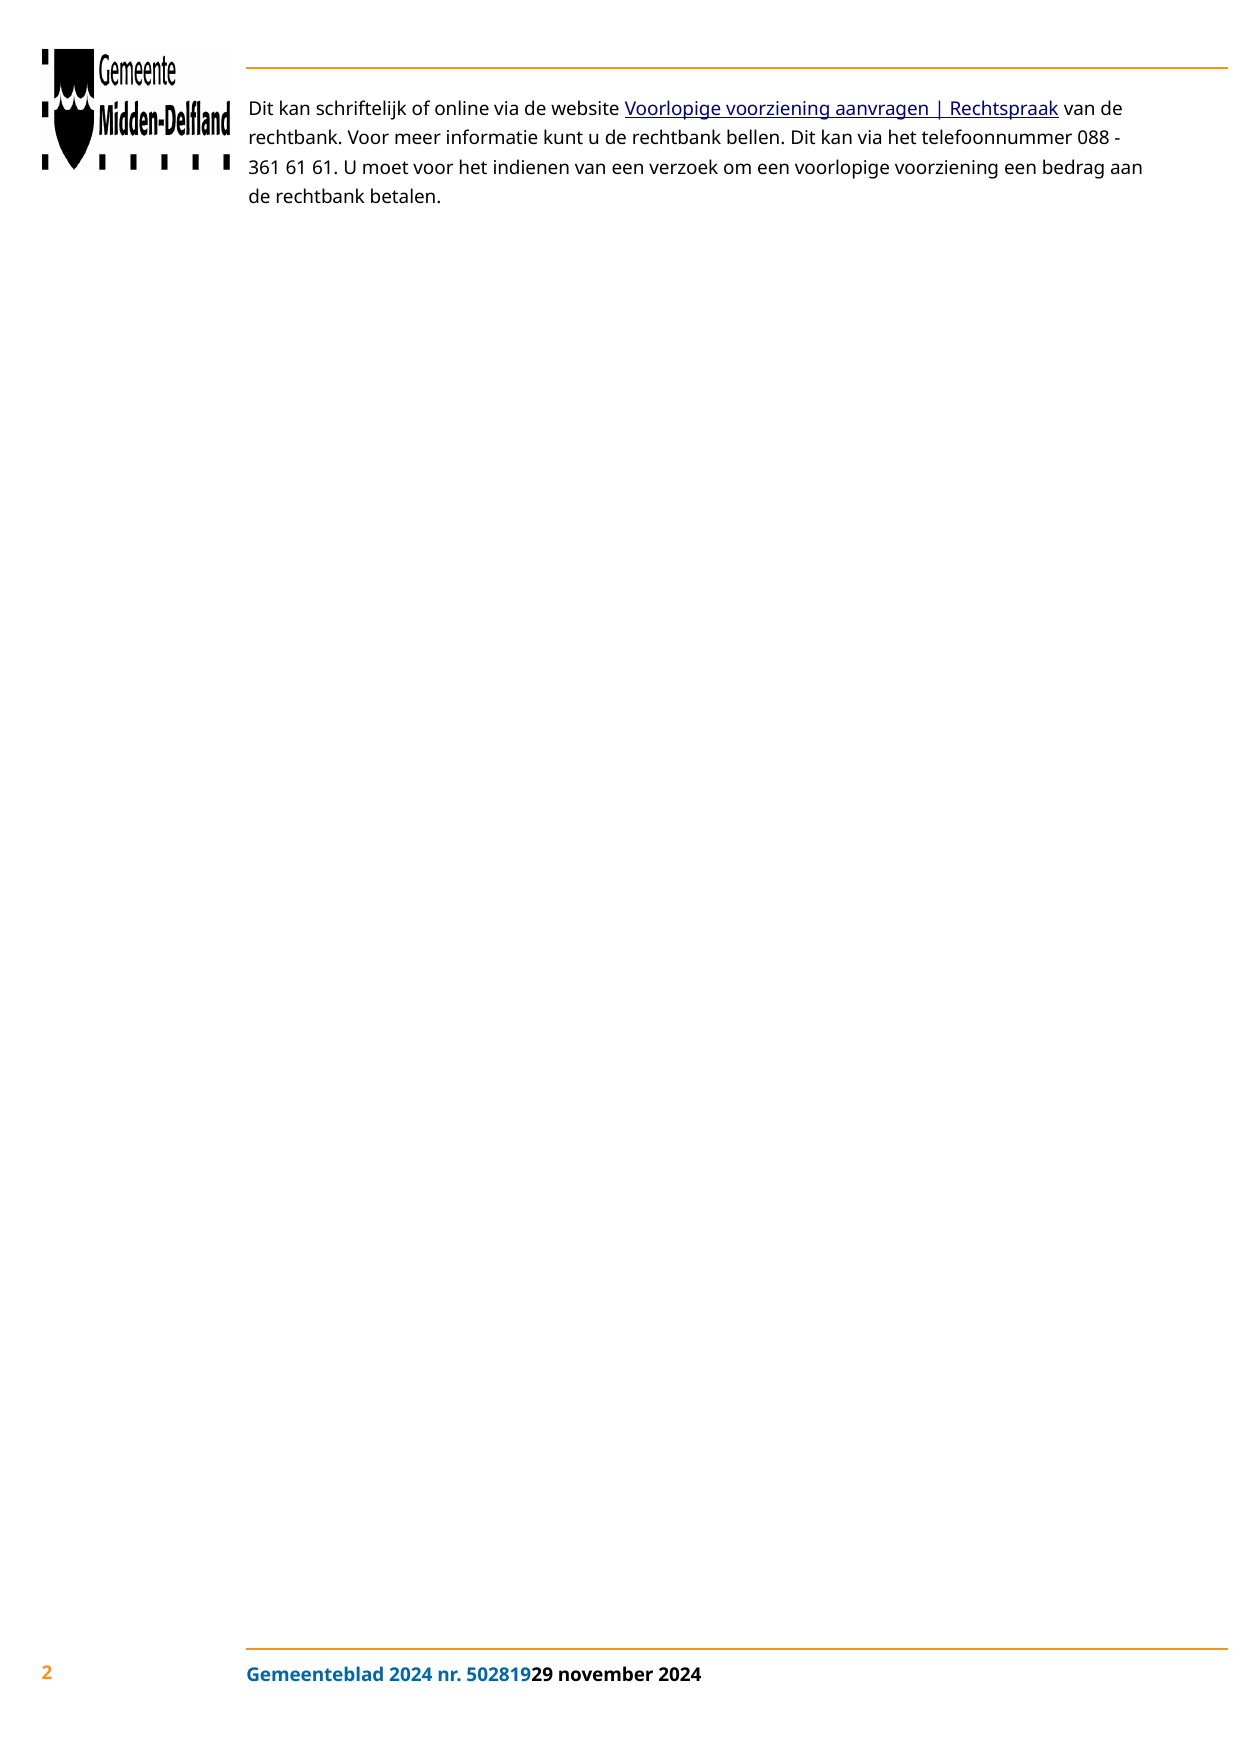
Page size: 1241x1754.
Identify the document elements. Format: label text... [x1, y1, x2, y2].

picture [41, 47, 231, 172]
text Dit kan schriftelijk of online via de website Voorlopige voorziening aanvragen | Rechtspraak van de rechtbank. Voor meer informatie kunt u de rechtbank bellen. Dit kan via het telefoonnummer 088 - 361 61 61. U moet voor het indienen van een verzoek om een voorlopige voorziening een bedrag aan de rechtbank betalen. [248, 95, 1152, 209]
